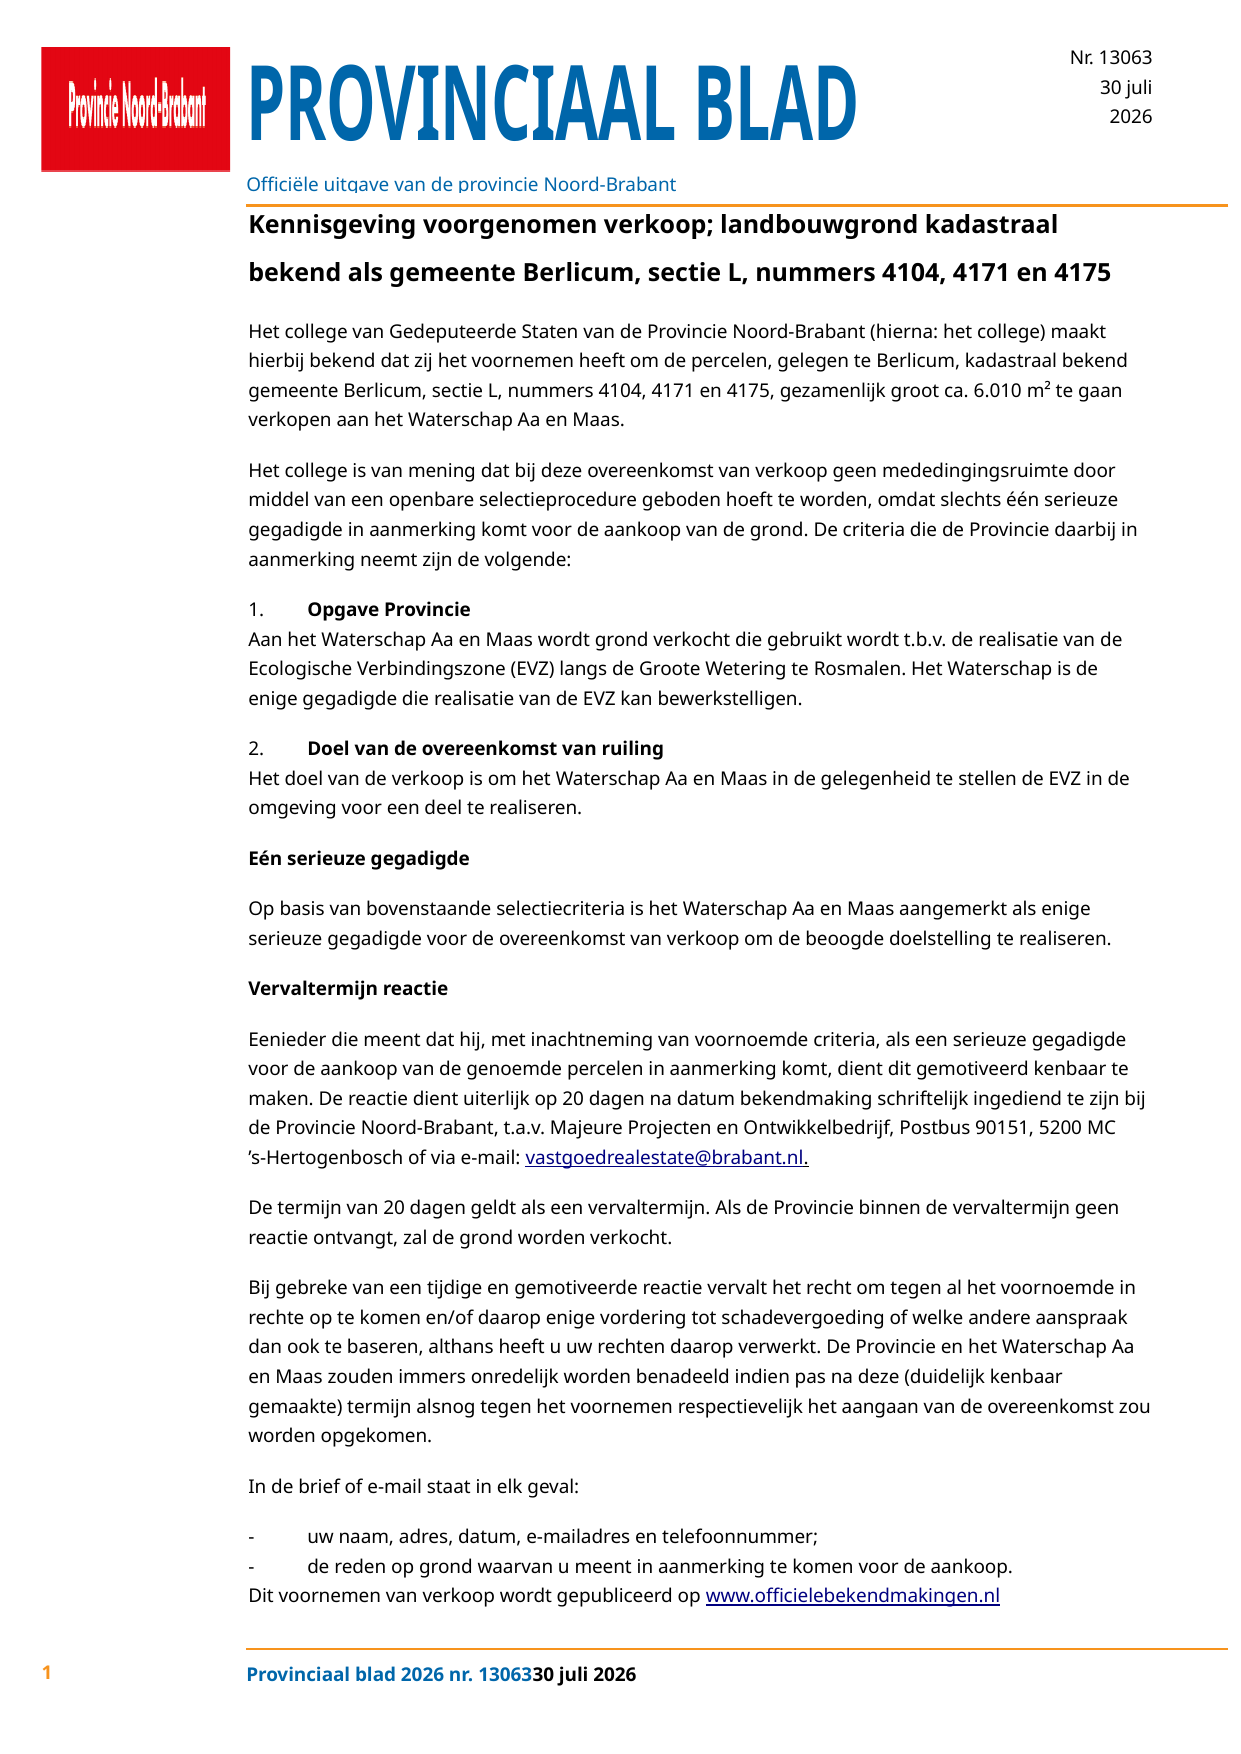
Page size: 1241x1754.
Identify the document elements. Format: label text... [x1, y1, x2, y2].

text Het college is van mening dat bij deze overeenkomst van verkoop geen mededingingsruimte door middel van een openbare selectieprocedure geboden hoeft te worden, omdat slechts één serieuze gegadigde in aanmerking komt voor de aankoop van de grond. De criteria die de Provincie daarbij in aanmerking neemt zijn de volgende: [248, 457, 1152, 572]
list de reden op grond waarvan u meent in aanmerking te komen voor de aankoop. [248, 1553, 1152, 1579]
text De termijn van 20 dagen geldt als een vervaltermijn. Als de Provincie binnen de vervaltermijn geen reactie ontvangt, zal de grond worden verkocht. [248, 1194, 1152, 1250]
text Eenieder die meent dat hij, met inachtneming van voornoemde criteria, als een serieuze gegadigde voor de aankoop van de genoemde percelen in aanmerking komt, dient dit gemotiveerd kenbaar te maken. De reactie dient uiterlijk op 20 dagen na datum bekendmaking schriftelijk ingediend te zijn bij de Provincie Noord-Brabant, t.a.v. Majeure Projecten en Ontwikkelbedrijf, Postbus 90151, 5200 MC ’s‑Hertogenbosch of via e-mail: vastgoedrealestate@brabant.nl. [248, 1026, 1152, 1170]
list Opgave Provincie [248, 596, 1152, 622]
text Op basis van bovenstaande selectiecriteria is het Waterschap Aa en Maas aangemerkt als enige serieuze gegadigde voor de overeenkomst van verkoop om de beoogde doelstelling te realiseren. [248, 895, 1152, 951]
text Eén serieuze gegadigde [248, 845, 1152, 871]
text In de brief of e-mail staat in elk geval: [248, 1473, 1152, 1499]
picture [41, 47, 231, 172]
text Het college van Gedeputeerde Staten van de Provincie Noord-Brabant (hierna: het college) maakt hierbij bekend dat zij het voornemen heeft om de percelen, gelegen te Berlicum, kadastraal bekend gemeente Berlicum, sectie L, nummers 4104, 4171 en 4175, gezamenlijk groot ca. 6.010 m² te gaan verkopen aan het Waterschap Aa en Maas. [248, 318, 1152, 432]
list Doel van de overeenkomst van ruiling [248, 735, 1152, 761]
text Vervaltermijn reactie [248, 975, 1152, 1001]
text Aan het Waterschap Aa en Maas wordt grond verkocht die gebruikt wordt t.b.v. de realisatie van de Ecologische Verbindingszone (EVZ) langs de Groote Wetering te Rosmalen. Het Waterschap is de enige gegadigde die realisatie van de EVZ kan bewerkstelligen. [248, 626, 1152, 711]
text Kennisgeving voorgenomen verkoop; landbouwgrond kadastraal bekend als gemeente Berlicum, sectie L, nummers 4104, 4171 en 4175 [248, 207, 1152, 288]
text Bij gebreke van een tijdige en gemotiveerde reactie vervalt het recht om tegen al het voornoemde in rechte op te komen en/of daarop enige vordering tot schadevergoeding of welke andere aanspraak dan ook te baseren, althans heeft u uw rechten daarop verwerkt. De Provincie en het Waterschap Aa en Maas zouden immers onredelijk worden benadeeld indien pas na deze (duidelijk kenbaar gemaakte) termijn alsnog tegen het voornemen respectievelijk het aangaan van de overeenkomst zou worden opgekomen. [248, 1274, 1152, 1448]
text Dit voornemen van verkoop wordt gepubliceerd op www.officielebekendmakingen.nl [248, 1582, 1152, 1608]
list uw naam, adres, datum, e-mailadres en telefoonnummer; [248, 1523, 1152, 1549]
text Het doel van de verkoop is om het Waterschap Aa en Maas in de gelegenheid te stellen de EVZ in de omgeving voor een deel te realiseren. [248, 765, 1152, 820]
